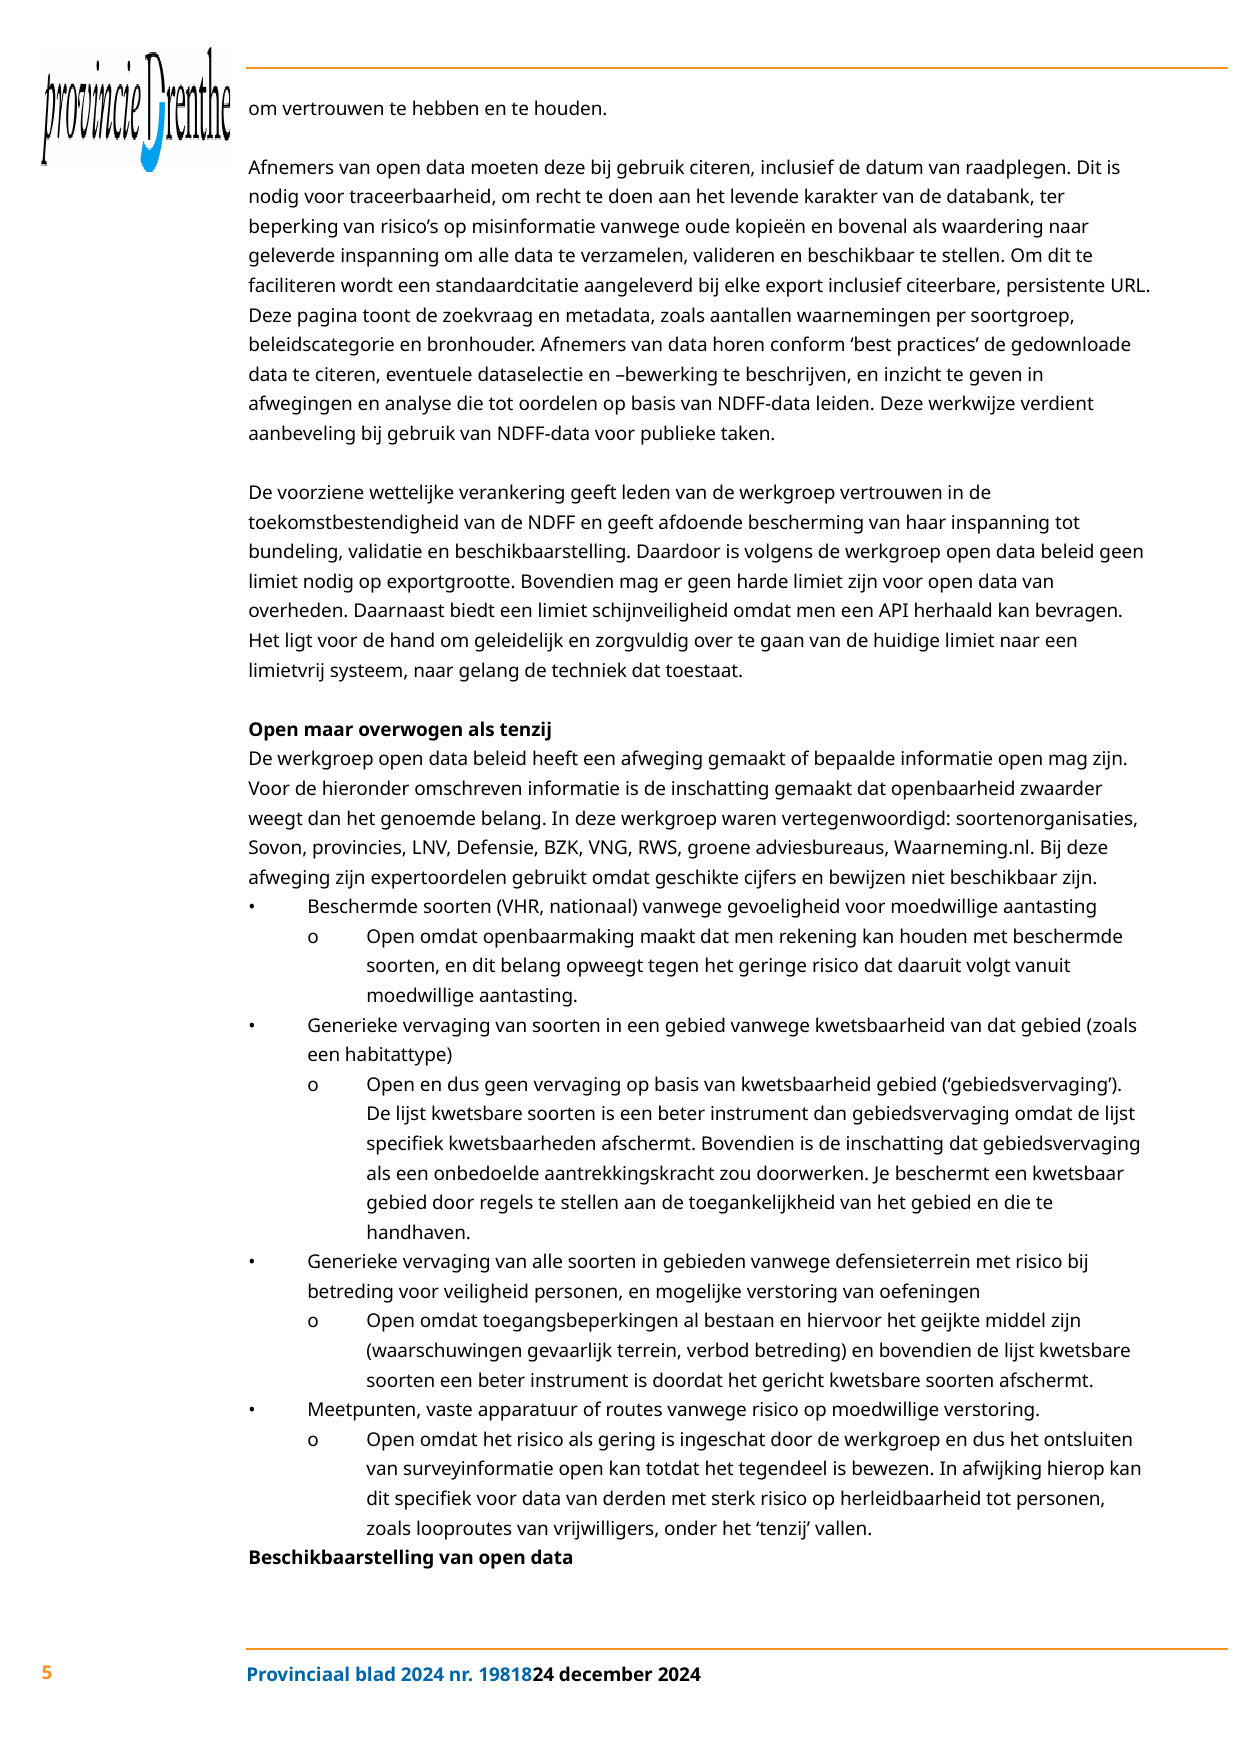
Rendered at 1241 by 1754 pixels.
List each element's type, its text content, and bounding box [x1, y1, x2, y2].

list Beschermde soorten (VHR, nationaal) vanwege gevoeligheid voor moedwillige aantasting [248, 893, 1152, 919]
list Open omdat het risico als gering is ingeschat door de werkgroep en dus het ontsluiten van surveyinformatie open kan totdat het tegendeel is bewezen. In afwijking hierop kan dit specifiek voor data van derden met sterk risico op herleidbaarheid tot personen, zoals looproutes van vrijwilligers, onder het ‘tenzij’ vallen. [307, 1426, 1152, 1541]
list Open en dus geen vervaging op basis van kwetsbaarheid gebied (‘gebiedsvervaging’). De lijst kwetsbare soorten is een beter instrument dan gebiedsvervaging omdat de lijst specifiek kwetsbaarheden afschermt. Bovendien is de inschatting dat gebiedsvervaging als een onbedoelde aantrekkingskracht zou doorwerken. Je beschermt een kwetsbaar gebied door regels te stellen aan de toegankelijkheid van het gebied en die te handhaven. [307, 1071, 1152, 1245]
list Generieke vervaging van soorten in een gebied vanwege kwetsbaarheid van dat gebied (zoals een habitattype) [248, 1012, 1152, 1067]
text Afnemers van open data moeten deze bij gebruik citeren, inclusief de datum van raadplegen. Dit is nodig voor traceerbaarheid, om recht te doen aan het levende karakter van de databank, ter beperking van risico’s op misinformatie vanwege oude kopieën en bovenal als waardering naar geleverde inspanning om alle data te verzamelen, valideren en beschikbaar te stellen. Om dit te faciliteren wordt een standaardcitatie aangeleverd bij elke export inclusief citeerbare, persistente URL. Deze pagina toont de zoekvraag en metadata, zoals aantallen waarnemingen per soortgroep, beleidscategorie en bronhouder. Afnemers van data horen conform ‘best practices’ de gedownloade data te citeren, eventuele dataselectie en –bewerking te beschrijven, en inzicht te geven in afwegingen en analyse die tot oordelen op basis van NDFF-data leiden. Deze werkwijze verdient aanbeveling bij gebruik van NDFF-data voor publieke taken. [248, 154, 1152, 446]
text De voorziene wettelijke verankering geeft leden van de werkgroep vertrouwen in de toekomstbestendigheid van de NDFF en geeft afdoende bescherming van haar inspanning tot bundeling, validatie en beschikbaarstelling. Daardoor is volgens de werkgroep open data beleid geen limiet nodig op exportgrootte. Bovendien mag er geen harde limiet zijn voor open data van overheden. Daarnaast biedt een limiet schijnveiligheid omdat men een API herhaald kan bevragen. Het ligt voor de hand om geleidelijk en zorgvuldig over te gaan van de huidige limiet naar een limietvrij systeem, naar gelang de techniek dat toestaat. [248, 479, 1152, 683]
text De werkgroep open data beleid heeft een afweging gemaakt of bepaalde informatie open mag zijn. Voor de hieronder omschreven informatie is de inschatting gemaakt dat openbaarheid zwaarder weegt dan het genoemde belang. In deze werkgroep waren vertegenwoordigd: soortenorganisaties, Sovon, provincies, LNV, Defensie, BZK, VNG, RWS, groene adviesbureaus, Waarneming.nl. Bij deze afweging zijn expertoordelen gebruikt omdat geschikte cijfers en bewijzen niet beschikbaar zijn. [248, 746, 1152, 890]
text Beschikbaarstelling van open data [248, 1544, 1152, 1570]
picture [41, 47, 231, 172]
list Generieke vervaging van alle soorten in gebieden vanwege defensieterrein met risico bij betreding voor veiligheid personen, en mogelijke verstoring van oefeningen [248, 1248, 1152, 1304]
text Open maar overwogen als tenzij [248, 716, 1152, 742]
text om vertrouwen te hebben en te houden. [248, 95, 1152, 121]
list Open omdat openbaarmaking maakt dat men rekening kan houden met beschermde soorten, en dit belang opweegt tegen het geringe risico dat daaruit volgt vanuit moedwillige aantasting. [307, 923, 1152, 1008]
list Meetpunten, vaste apparatuur of routes vanwege risico op moedwillige verstoring. [248, 1396, 1152, 1422]
list Open omdat toegangsbeperkingen al bestaan en hiervoor het geijkte middel zijn (waarschuwingen gevaarlijk terrein, verbod betreding) en bovendien de lijst kwetsbare soorten een beter instrument is doordat het gericht kwetsbare soorten afschermt. [307, 1308, 1152, 1393]
